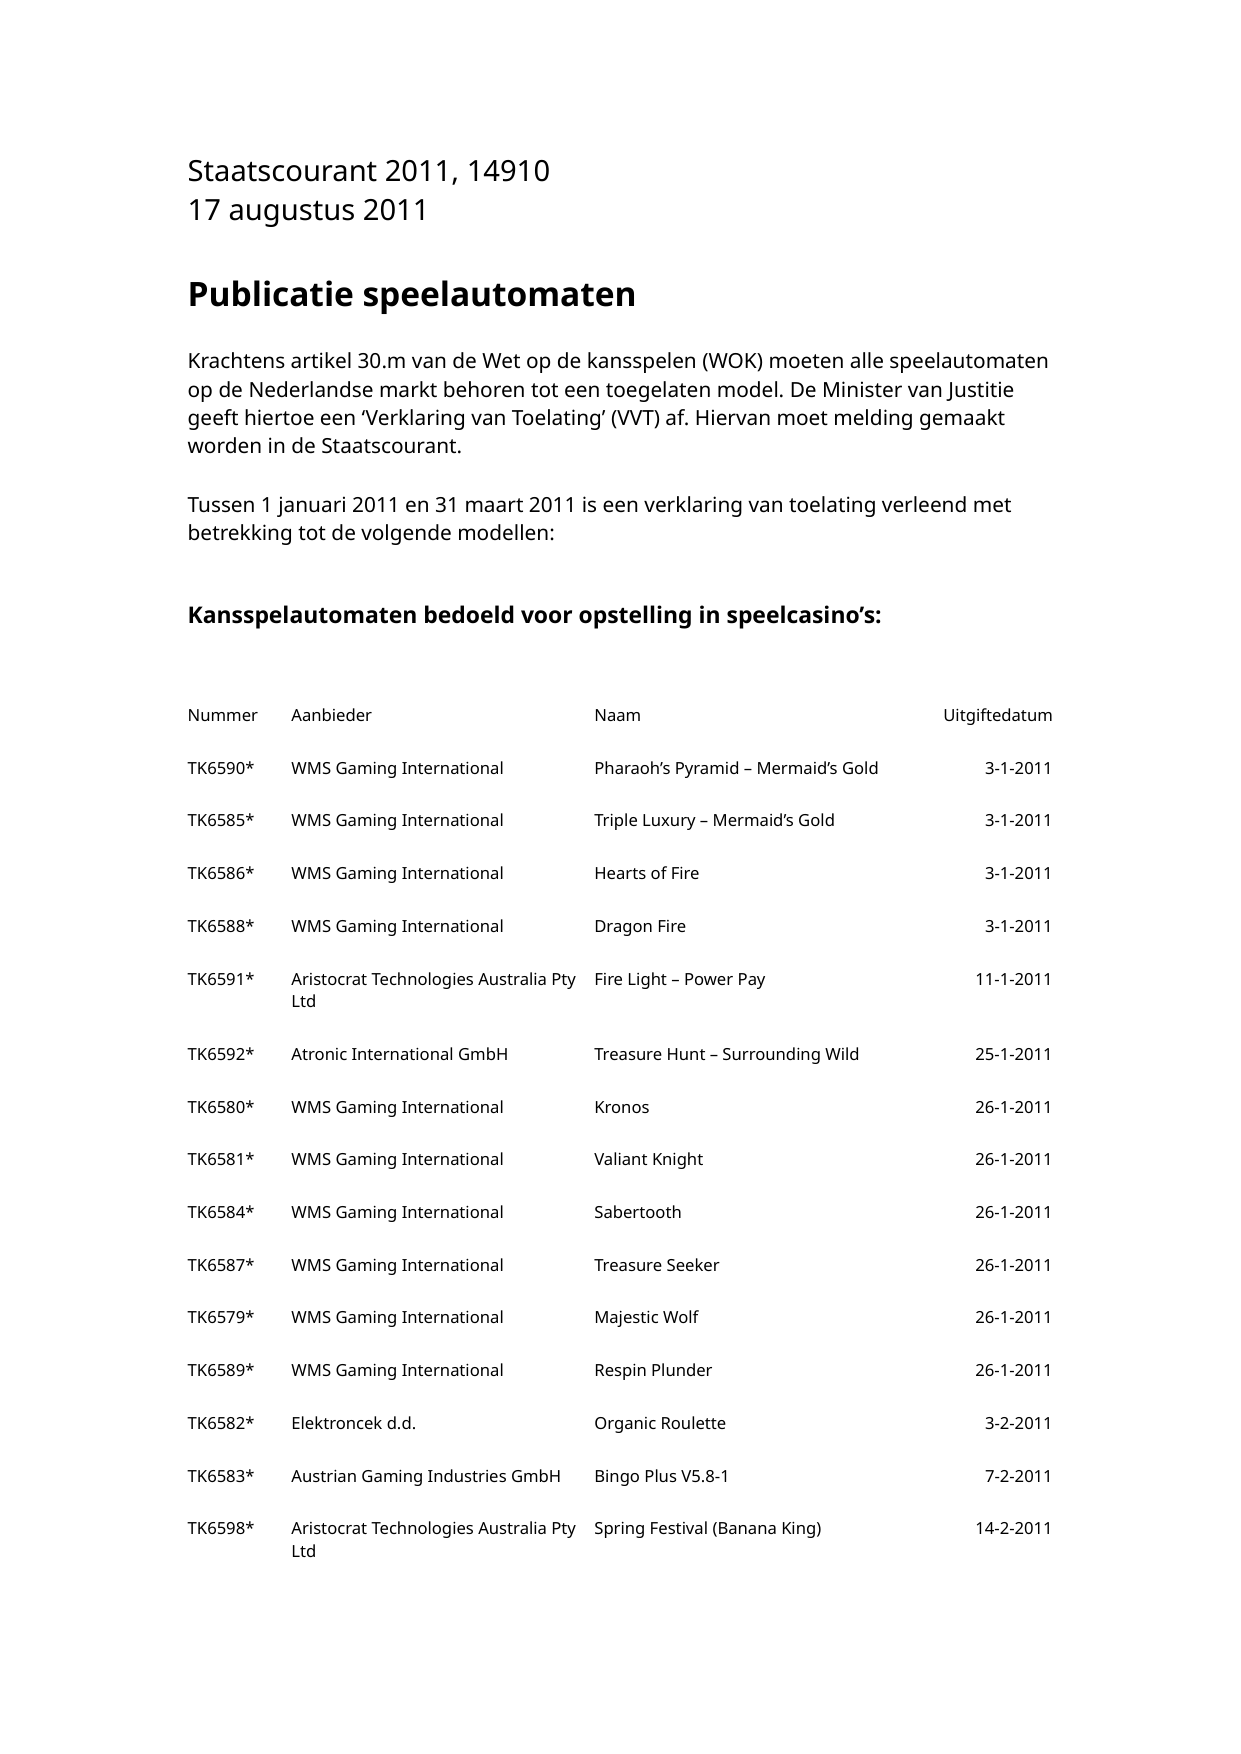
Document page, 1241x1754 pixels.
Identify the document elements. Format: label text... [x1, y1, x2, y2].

table_cell 26-1-2011 [906, 1254, 1053, 1306]
table_cell Pharaoh’s Pyramid – Mermaid’s Gold [594, 756, 906, 809]
table_cell TK6588* [188, 915, 291, 967]
table_cell Kronos [594, 1095, 906, 1148]
table_cell Respin Plunder [594, 1359, 906, 1412]
table_cell 3-1-2011 [906, 915, 1053, 967]
table_cell TK6581* [188, 1148, 291, 1201]
table_cell TK6598* [188, 1517, 291, 1592]
subtitle Publicatie speelautomaten [187, 271, 1053, 316]
table_header Naam [594, 704, 906, 756]
table_cell 3-1-2011 [906, 862, 1053, 914]
table_cell WMS Gaming International [291, 1359, 594, 1412]
table_cell 3-1-2011 [906, 756, 1053, 809]
table_cell 26-1-2011 [906, 1148, 1053, 1201]
table_cell TK6590* [188, 756, 291, 809]
table_cell 26-1-2011 [906, 1306, 1053, 1359]
table_cell WMS Gaming International [291, 1306, 594, 1359]
table_cell WMS Gaming International [291, 1201, 594, 1253]
table_cell Spring Festival (Banana King) [594, 1517, 906, 1592]
table_cell TK6591* [188, 967, 291, 1043]
table_cell WMS Gaming International [291, 1095, 594, 1148]
table_cell WMS Gaming International [291, 915, 594, 967]
table_cell WMS Gaming International [291, 809, 594, 862]
subtitle Kansspelautomaten bedoeld voor opstelling in speelcasino’s: [187, 599, 1053, 631]
table_cell TK6582* [188, 1412, 291, 1464]
table_cell 11-1-2011 [906, 967, 1053, 1043]
table_cell Triple Luxury – Mermaid’s Gold [594, 809, 906, 862]
text Tussen 1 januari 2011 en 31 maart 2011 is een verklaring van toelating verleend met betrekking tot de volgende modellen: [187, 490, 1053, 547]
table_cell Dragon Fire [594, 915, 906, 967]
table_cell 26-1-2011 [906, 1201, 1053, 1253]
table_cell TK6592* [188, 1043, 291, 1095]
table_cell Aristocrat Technologies Australia Pty Ltd [291, 967, 594, 1043]
table_cell WMS Gaming International [291, 1254, 594, 1306]
table_cell TK6579* [188, 1306, 291, 1359]
table_cell Sabertooth [594, 1201, 906, 1253]
table_cell 26-1-2011 [906, 1359, 1053, 1412]
table_cell TK6580* [188, 1095, 291, 1148]
table_cell Treasure Hunt – Surrounding Wild [594, 1043, 906, 1095]
text Krachtens artikel 30.m van de Wet op de kansspelen (WOK) moeten alle speelautomaten op de Nederlandse markt behoren tot een toegelaten model. De Minister van Justitie geeft hiertoe een ‘Verklaring van Toelating’ (VVT) af. Hiervan moet melding gemaakt worden in de Staatscourant. [187, 346, 1053, 460]
table_cell TK6589* [188, 1359, 291, 1412]
table_cell Fire Light – Power Pay [594, 967, 906, 1043]
table_cell Majestic Wolf [594, 1306, 906, 1359]
table_cell Atronic International GmbH [291, 1043, 594, 1095]
table_cell Aristocrat Technologies Australia Pty Ltd [291, 1517, 594, 1592]
table_cell TK6585* [188, 809, 291, 862]
table_cell 25-1-2011 [906, 1043, 1053, 1095]
table_cell Austrian Gaming Industries GmbH [291, 1464, 594, 1517]
table_cell TK6586* [188, 862, 291, 914]
table_cell Hearts of Fire [594, 862, 906, 914]
text 17 augustus 2011 [187, 190, 1053, 229]
table_cell Valiant Knight [594, 1148, 906, 1201]
table_cell WMS Gaming International [291, 1148, 594, 1201]
table_cell WMS Gaming International [291, 862, 594, 914]
table_cell 3-2-2011 [906, 1412, 1053, 1464]
table_header Uitgiftedatum [906, 704, 1053, 756]
table_header Aanbieder [291, 704, 594, 756]
table_cell 3-1-2011 [906, 809, 1053, 862]
table_cell TK6583* [188, 1464, 291, 1517]
table_cell Organic Roulette [594, 1412, 906, 1464]
table_cell WMS Gaming International [291, 756, 594, 809]
table_cell 7-2-2011 [906, 1464, 1053, 1517]
text Staatscourant 2011, 14910 [187, 150, 1053, 190]
table_cell TK6584* [188, 1201, 291, 1253]
table_cell Treasure Seeker [594, 1254, 906, 1306]
table_header Nummer [188, 704, 291, 756]
table_cell Elektroncek d.d. [291, 1412, 594, 1464]
table_cell 26-1-2011 [906, 1095, 1053, 1148]
table_cell 14-2-2011 [906, 1517, 1053, 1592]
table_cell Bingo Plus V5.8-1 [594, 1464, 906, 1517]
table_cell TK6587* [188, 1254, 291, 1306]
